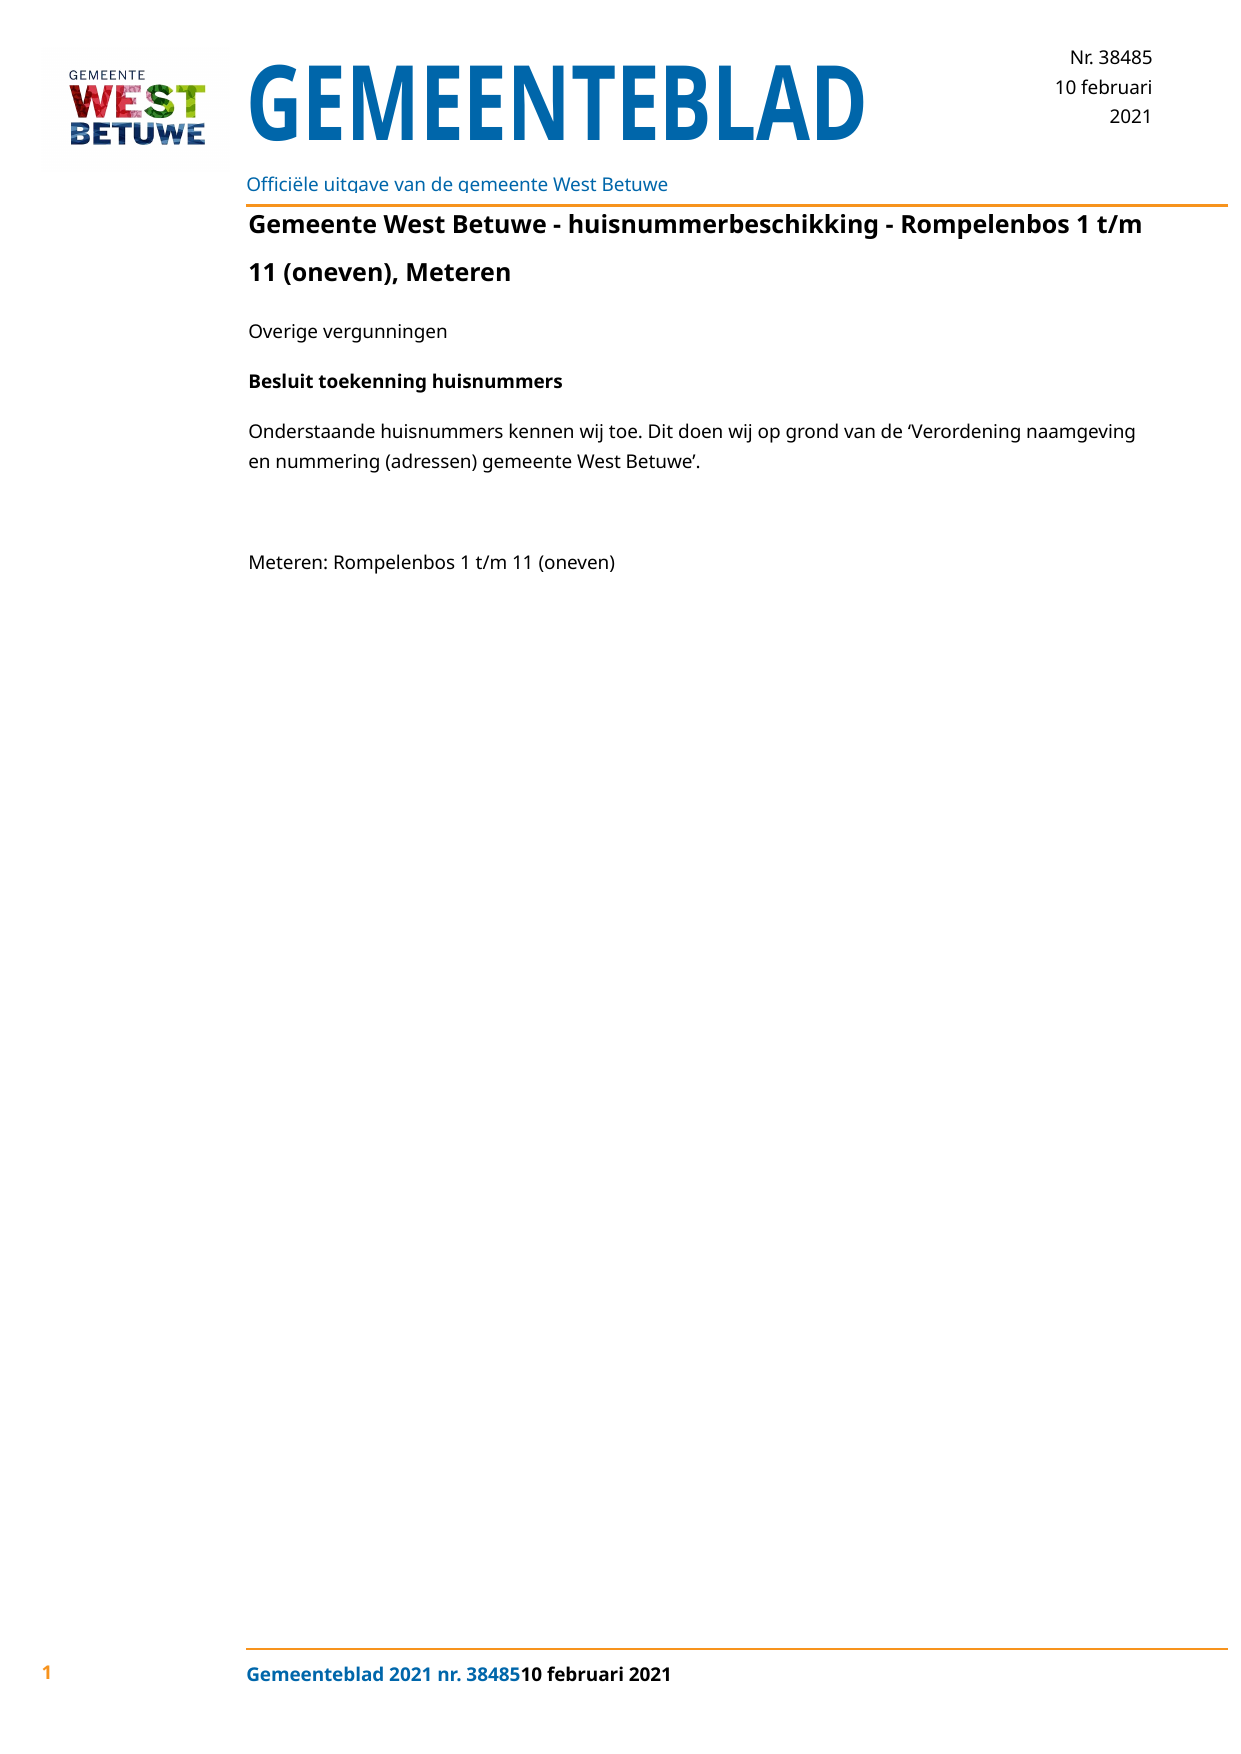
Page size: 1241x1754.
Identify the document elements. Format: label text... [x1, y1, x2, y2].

picture [41, 47, 231, 172]
text Onderstaande huisnummers kennen wij toe. Dit doen wij op grond van de ‘Verordening naamgeving en nummering (adressen) gemeente West Betuwe’. [248, 419, 1152, 474]
text Gemeente West Betuwe - huisnummerbeschikking - Rompelenbos 1 t/m 11 (oneven), Meteren [248, 207, 1152, 288]
text Besluit toekenning huisnummers [248, 368, 1152, 394]
text Meteren: Rompelenbos 1 t/m 11 (oneven) [248, 549, 1152, 575]
text Overige vergunningen [248, 318, 1152, 344]
